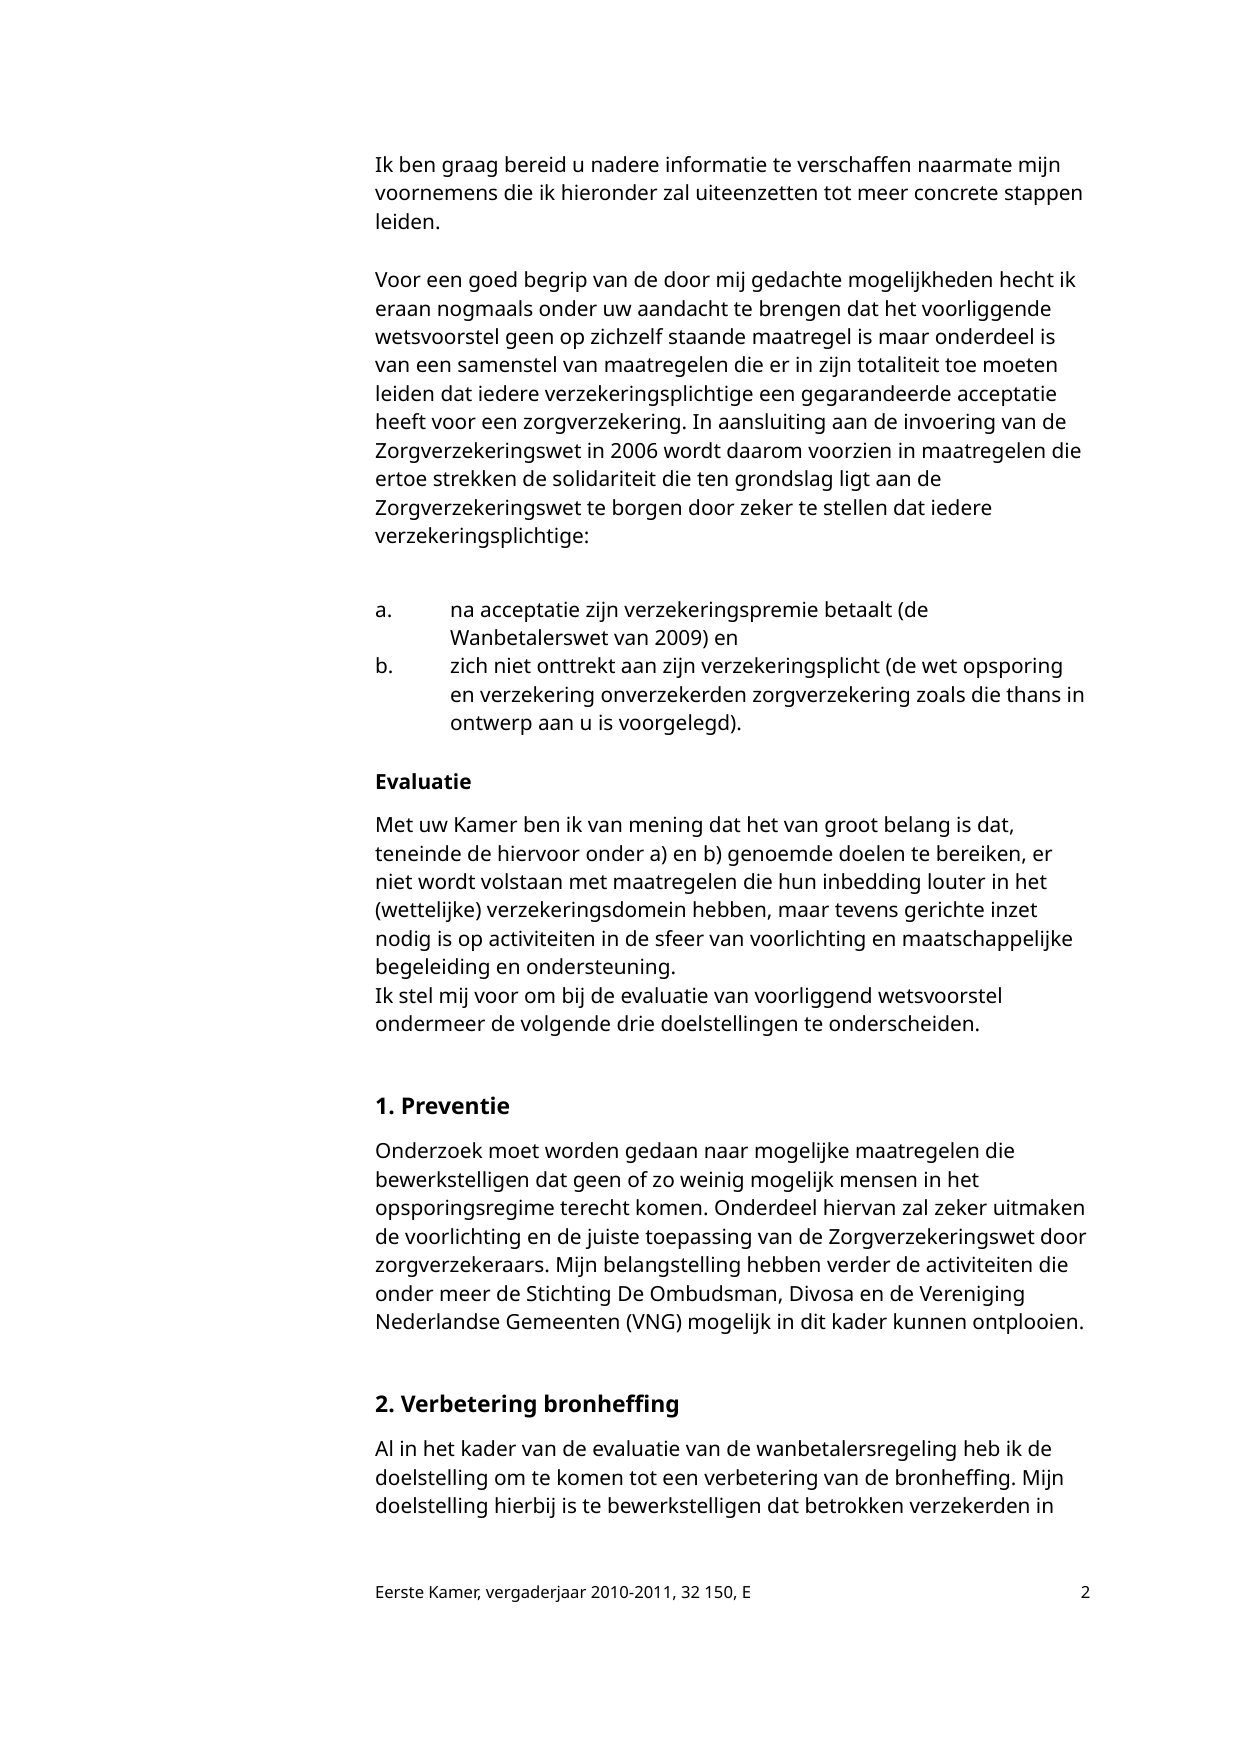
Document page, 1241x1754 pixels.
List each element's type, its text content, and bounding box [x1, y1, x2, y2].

subtitle 1. Preventie [375, 1090, 1090, 1122]
list na acceptatie zijn verzekeringspremie betaalt (de Wanbetalerswet van 2009) en [375, 595, 1090, 652]
text Evaluatie [375, 767, 1090, 795]
text Voor een goed begrip van de door mij gedachte mogelijkheden hecht ik eraan nogmaals onder uw aandacht te brengen dat het voorliggende wetsvoorstel geen op zichzelf staande maatregel is maar onderdeel is van een samenstel van maatregelen die er in zijn totaliteit toe moeten leiden dat iedere verzekeringsplichtige een gegarandeerde acceptatie heeft voor een zorgverzekering. In aansluiting aan de invoering van de Zorgverzekeringswet in 2006 wordt daarom voorzien in maatregelen die ertoe strekken de solidariteit die ten grondslag ligt aan de Zorgverzekeringswet te borgen door zeker te stellen dat iedere verzekeringsplichtige: [375, 265, 1090, 550]
text Met uw Kamer ben ik van mening dat het van groot belang is dat, teneinde de hiervoor onder a) en b) genoemde doelen te bereiken, er niet wordt volstaan met maatregelen die hun inbedding louter in het (wettelijke) verzekeringsdomein hebben, maar tevens gerichte inzet nodig is op activiteiten in de sfeer van voorlichting en maatschappelijke begeleiding en ondersteuning. [375, 810, 1090, 981]
subtitle 2. Verbetering bronheffing [375, 1388, 1090, 1419]
list zich niet onttrekt aan zijn verzekeringsplicht (de wet opsporing en verzekering onverzekerden zorgverzekering zoals die thans in ontwerp aan u is voorgelegd). [375, 652, 1090, 737]
text Onderzoek moet worden gedaan naar mogelijke maatregelen die bewerkstelligen dat geen of zo weinig mogelijk mensen in het opsporingsregime terecht komen. Onderdeel hiervan zal zeker uitmaken de voorlichting en de juiste toepassing van de Zorgverzekeringswet door zorgverzekeraars. Mijn belangstelling hebben verder de activiteiten die onder meer de Stichting De Ombudsman, Divosa en de Vereniging Nederlandse Gemeenten (VNG) mogelijk in dit kader kunnen ontplooien. [375, 1137, 1090, 1336]
text Al in het kader van de evaluatie van de wanbetalersregeling heb ik de doelstelling om te komen tot een verbetering van de bronheffing. Mijn doelstelling hierbij is te bewerkstelligen dat betrokken verzekerden in [375, 1434, 1090, 1520]
text Ik ben graag bereid u nadere informatie te verschaffen naarmate mijn voornemens die ik hieronder zal uiteenzetten tot meer concrete stappen leiden. [375, 150, 1090, 235]
text Ik stel mij voor om bij de evaluatie van voorliggend wetsvoorstel ondermeer de volgende drie doelstellingen te onderscheiden. [375, 981, 1090, 1038]
